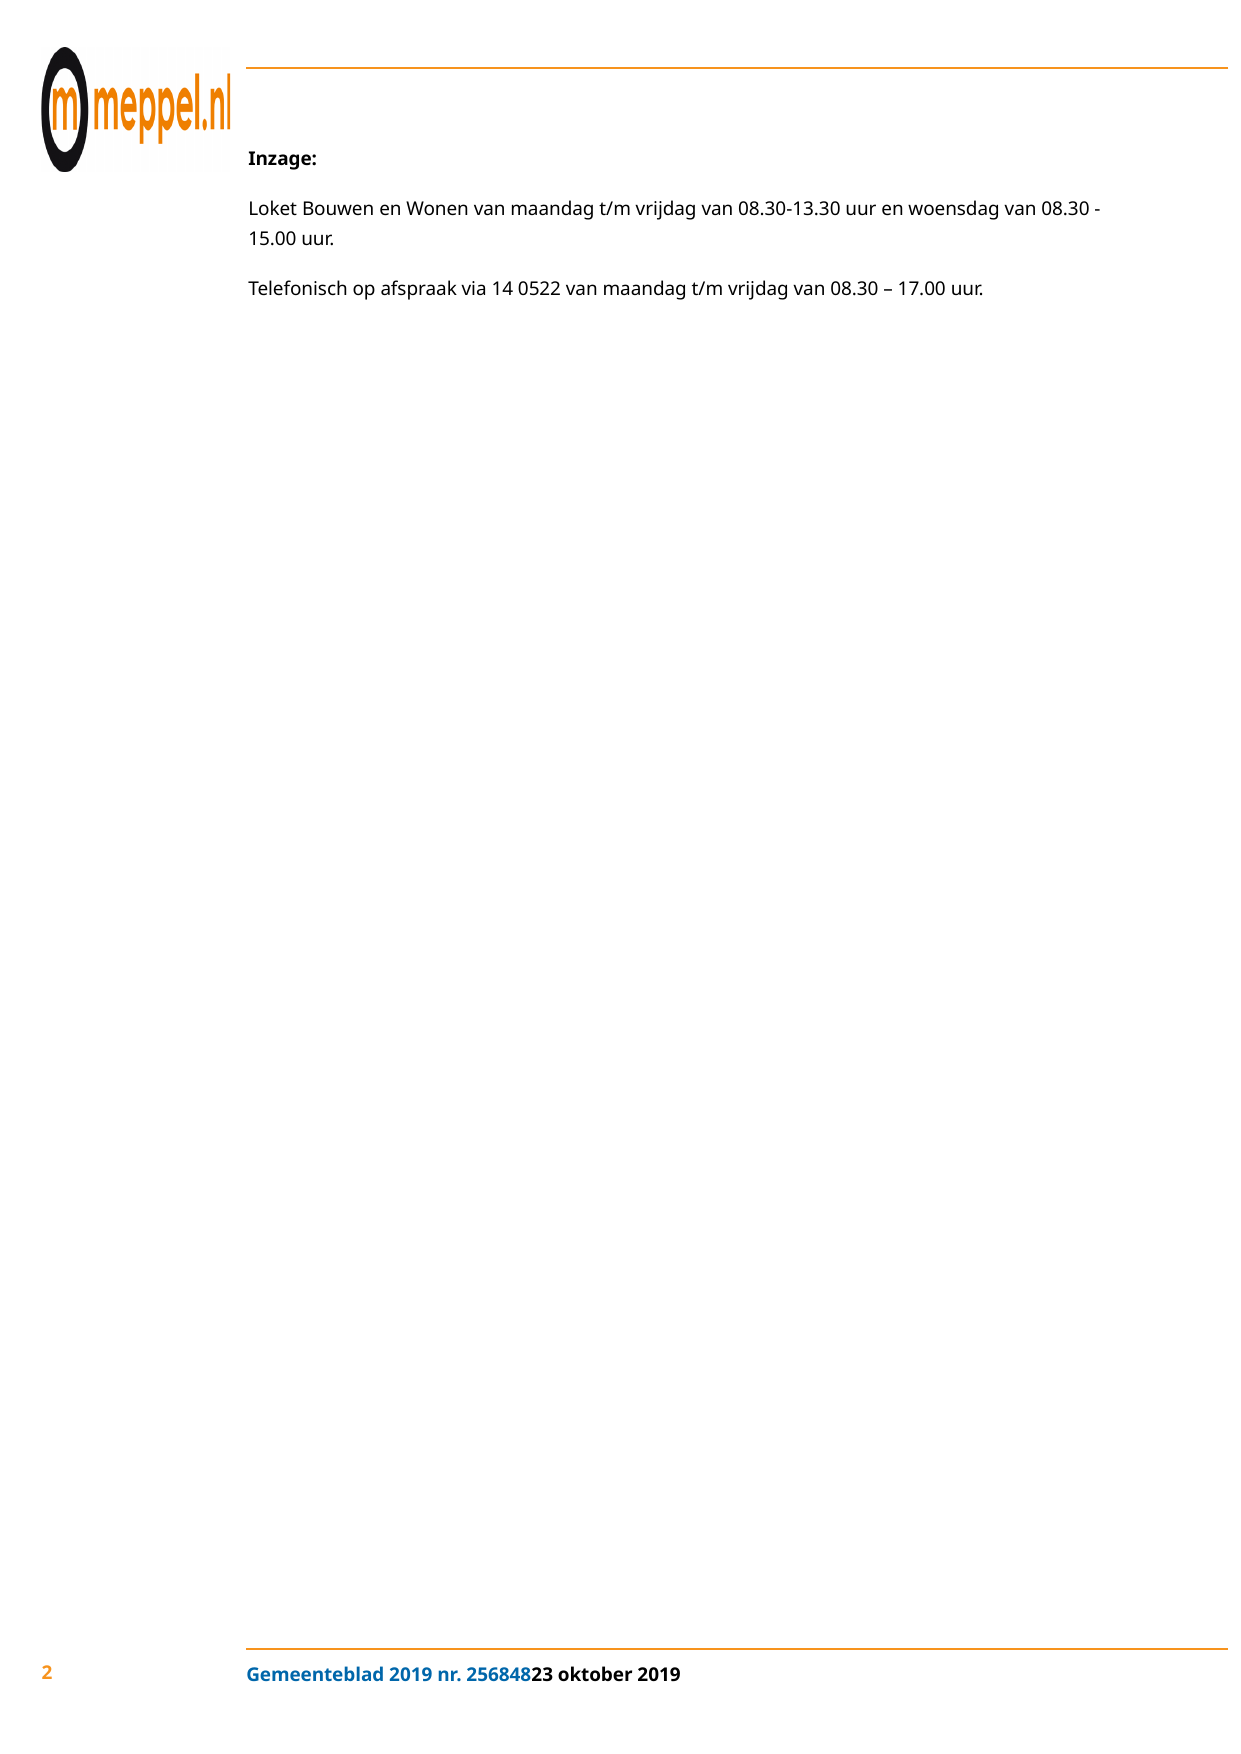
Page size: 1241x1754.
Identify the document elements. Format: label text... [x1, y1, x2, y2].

text Loket Bouwen en Wonen van maandag t/m vrijdag van 08.30-13.30 uur en woensdag van 08.30 - 15.00 uur. [248, 196, 1152, 251]
text Telefonisch op afspraak via 14 0522 van maandag t/m vrijdag van 08.30 – 17.00 uur. [248, 276, 1152, 301]
text Inzage: [248, 145, 1152, 171]
picture [41, 47, 231, 172]
